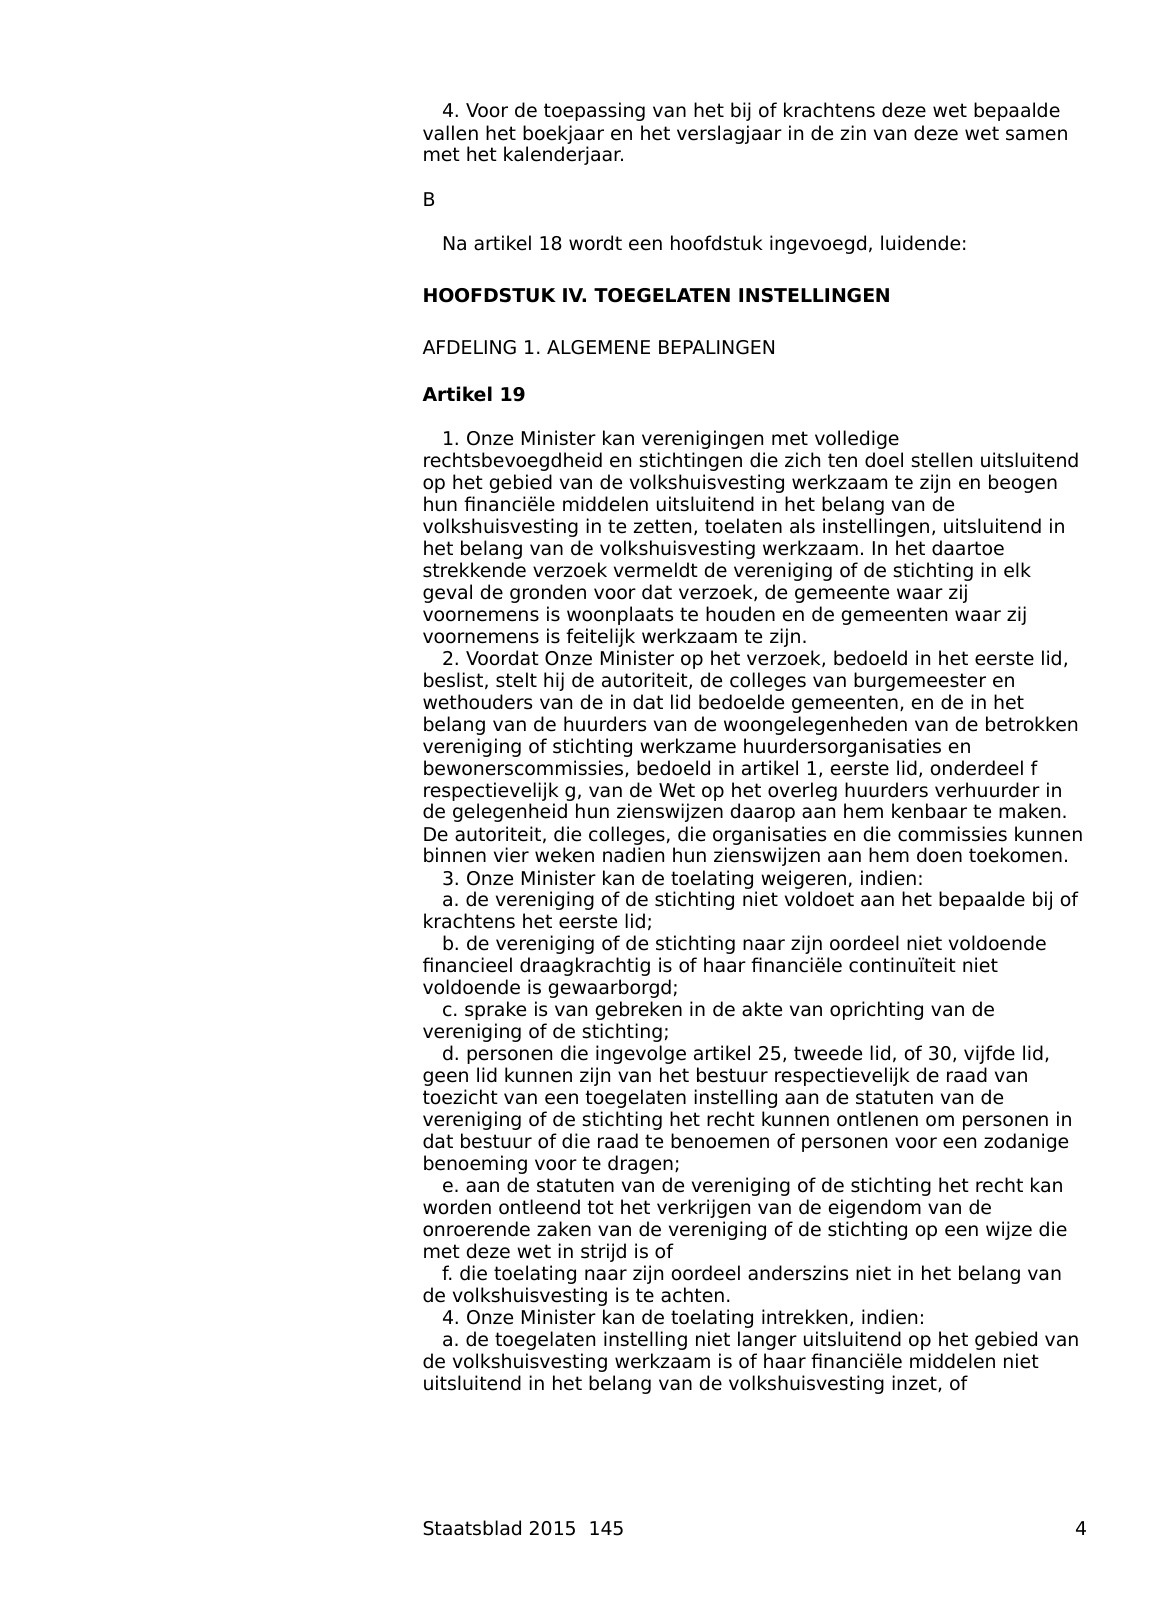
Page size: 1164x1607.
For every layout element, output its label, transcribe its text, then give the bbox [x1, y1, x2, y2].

subtitle Artikel 19 [422, 384, 1087, 406]
subtitle HOOFDSTUK IV. TOEGELATEN INSTELLINGEN [422, 285, 1087, 307]
text b. de vereniging of de stichting naar zijn oordeel niet voldoende financieel draagkrachtig is of haar financiële continuïteit niet voldoende is gewaarborgd; [422, 933, 1087, 999]
text d. personen die ingevolge artikel 25, tweede lid, of 30, vijfde lid, geen lid kunnen zijn van het bestuur respectievelijk de raad van toezicht van een toegelaten instelling aan de statuten van de vereniging of de stichting het recht kunnen ontlenen om personen in dat bestuur of die raad te benoemen of personen voor een zodanige benoeming voor te dragen; [422, 1043, 1087, 1175]
text 2. Voordat Onze Minister op het verzoek, bedoeld in het eerste lid, beslist, stelt hij de autoriteit, de colleges van burgemeester en wethouders van de in dat lid bedoelde gemeenten, en de in het belang van de huurders van de woongelegenheden van de betrokken vereniging of stichting werkzame huurdersorganisaties en bewonerscommissies, bedoeld in artikel 1, eerste lid, onderdeel f respectievelijk g, van de Wet op het overleg huurders verhuurder in de gelegenheid hun zienswijzen daarop aan hem kenbaar te maken. De autoriteit, die colleges, die organisaties en die commissies kunnen binnen vier weken nadien hun zienswijzen aan hem doen toekomen. [422, 648, 1087, 867]
subtitle AFDELING 1. ALGEMENE BEPALINGEN [422, 337, 1087, 359]
text B [422, 188, 1087, 211]
text Na artikel 18 wordt een hoofdstuk ingevoegd, luidende: [422, 233, 1087, 255]
text e. aan de statuten van de vereniging of de stichting het recht kan worden ontleend tot het verkrijgen van de eigendom van de onroerende zaken van de vereniging of de stichting op een wijze die met deze wet in strijd is of [422, 1175, 1087, 1263]
text a. de toegelaten instelling niet langer uitsluitend op het gebied van de volkshuisvesting werkzaam is of haar financiële middelen niet uitsluitend in het belang van de volkshuisvesting inzet, of [422, 1329, 1087, 1395]
text 4. Voor de toepassing van het bij of krachtens deze wet bepaalde vallen het boekjaar en het verslagjaar in de zin van deze wet samen met het kalenderjaar. [422, 100, 1087, 166]
text c. sprake is van gebreken in de akte van oprichting van de vereniging of de stichting; [422, 999, 1087, 1043]
text a. de vereniging of de stichting niet voldoet aan het bepaalde bij of krachtens het eerste lid; [422, 889, 1087, 933]
text 3. Onze Minister kan de toelating weigeren, indien: [422, 867, 1087, 889]
text 4. Onze Minister kan de toelating intrekken, indien: [422, 1307, 1087, 1329]
text f. die toelating naar zijn oordeel anderszins niet in het belang van de volkshuisvesting is te achten. [422, 1263, 1087, 1307]
text 1. Onze Minister kan verenigingen met volledige rechtsbevoegdheid en stichtingen die zich ten doel stellen uitsluitend op het gebied van de volkshuisvesting werkzaam te zijn en beogen hun financiële middelen uitsluitend in het belang van de volkshuisvesting in te zetten, toelaten als instellingen, uitsluitend in het belang van de volkshuisvesting werkzaam. In het daartoe strekkende verzoek vermeldt de vereniging of de stichting in elk geval de gronden voor dat verzoek, de gemeente waar zij voornemens is woonplaats te houden en de gemeenten waar zij voornemens is feitelijk werkzaam te zijn. [422, 428, 1087, 648]
